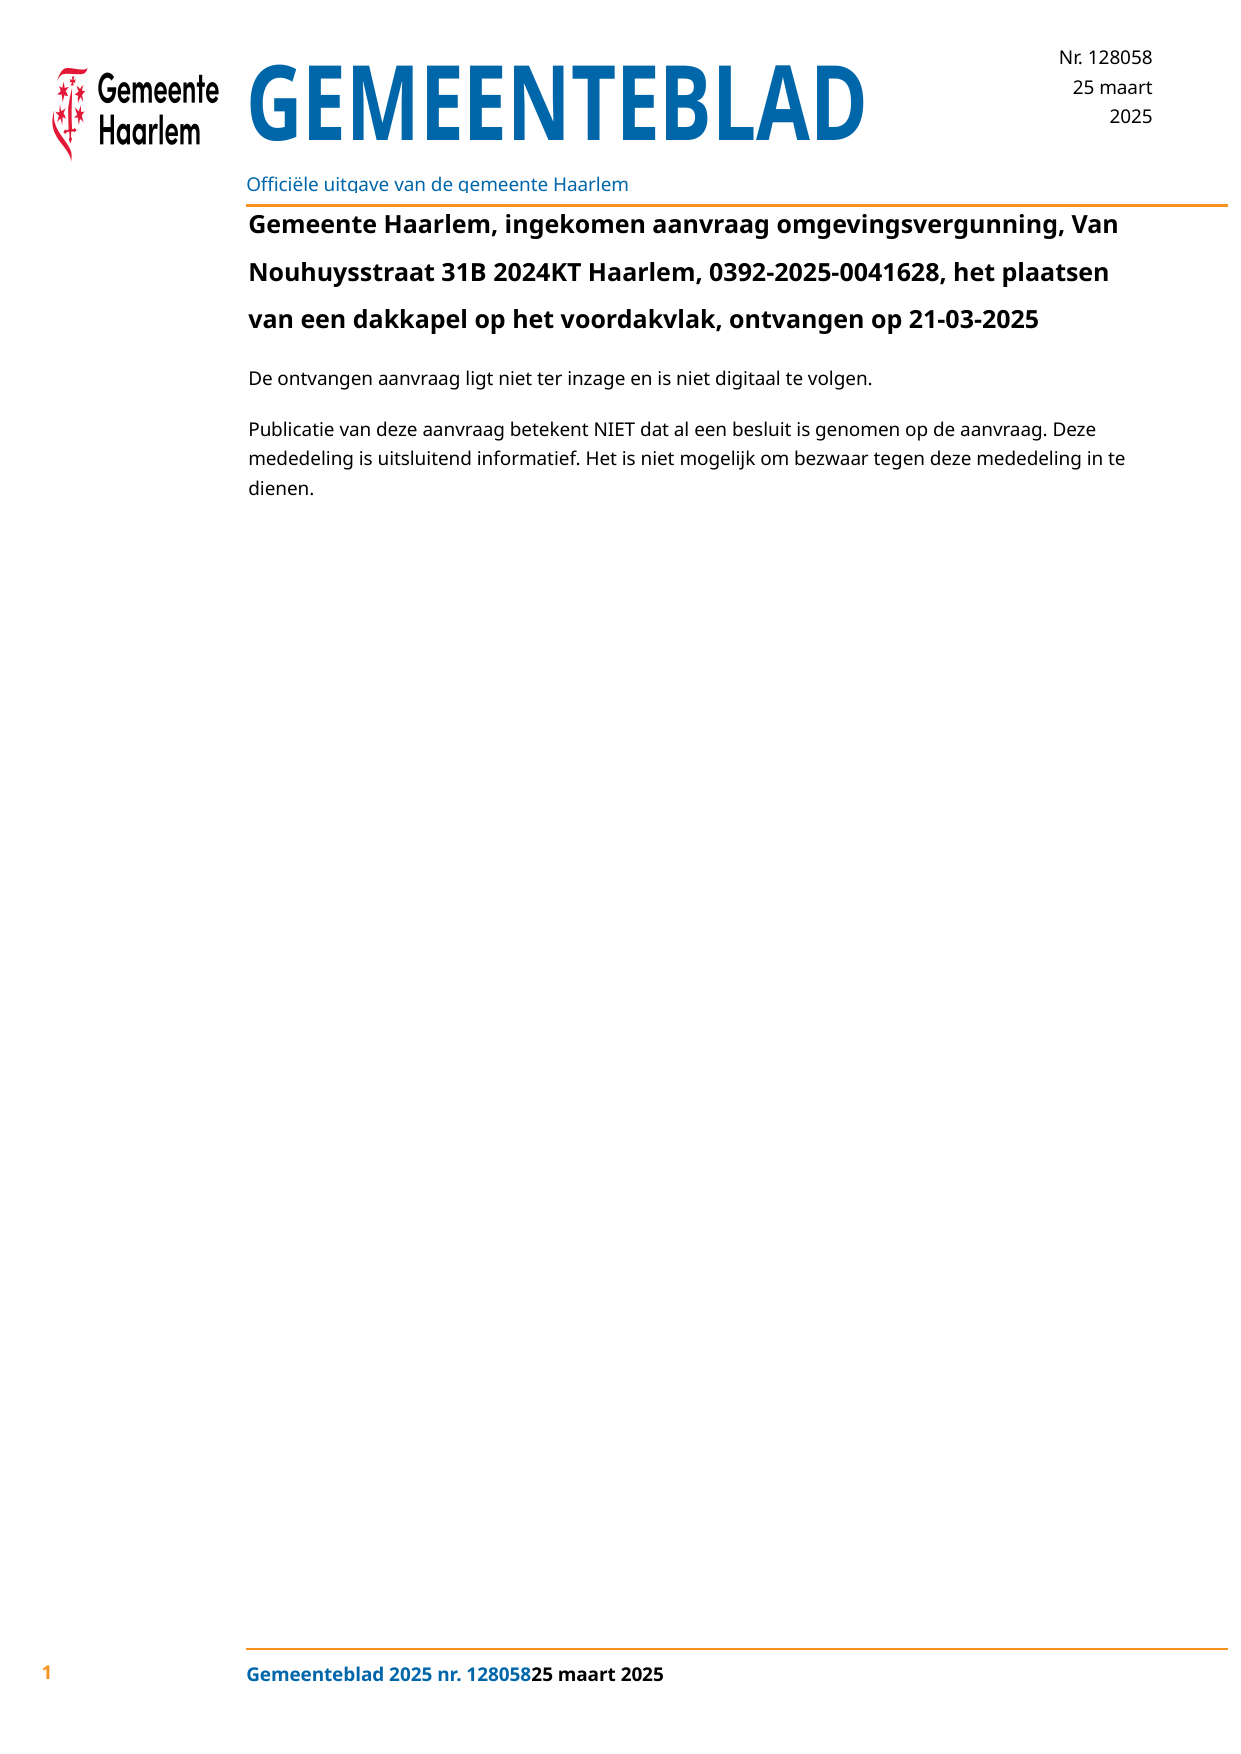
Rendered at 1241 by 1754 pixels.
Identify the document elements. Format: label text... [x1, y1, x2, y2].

text Gemeente Haarlem, ingekomen aanvraag omgevingsvergunning, Van Nouhuysstraat 31B 2024KT Haarlem, 0392-2025-0041628, het plaatsen van een dakkapel op het voordakvlak, ontvangen op 21-03-2025 [248, 207, 1152, 336]
text Publicatie van deze aanvraag betekent NIET dat al een besluit is genomen op de aanvraag. Deze mededeling is uitsluitend informatief. Het is niet mogelijk om bezwaar tegen deze mededeling in te dienen. [248, 416, 1152, 501]
picture [41, 47, 231, 172]
text De ontvangen aanvraag ligt niet ter inzage en is niet digitaal te volgen. [248, 366, 1152, 391]
